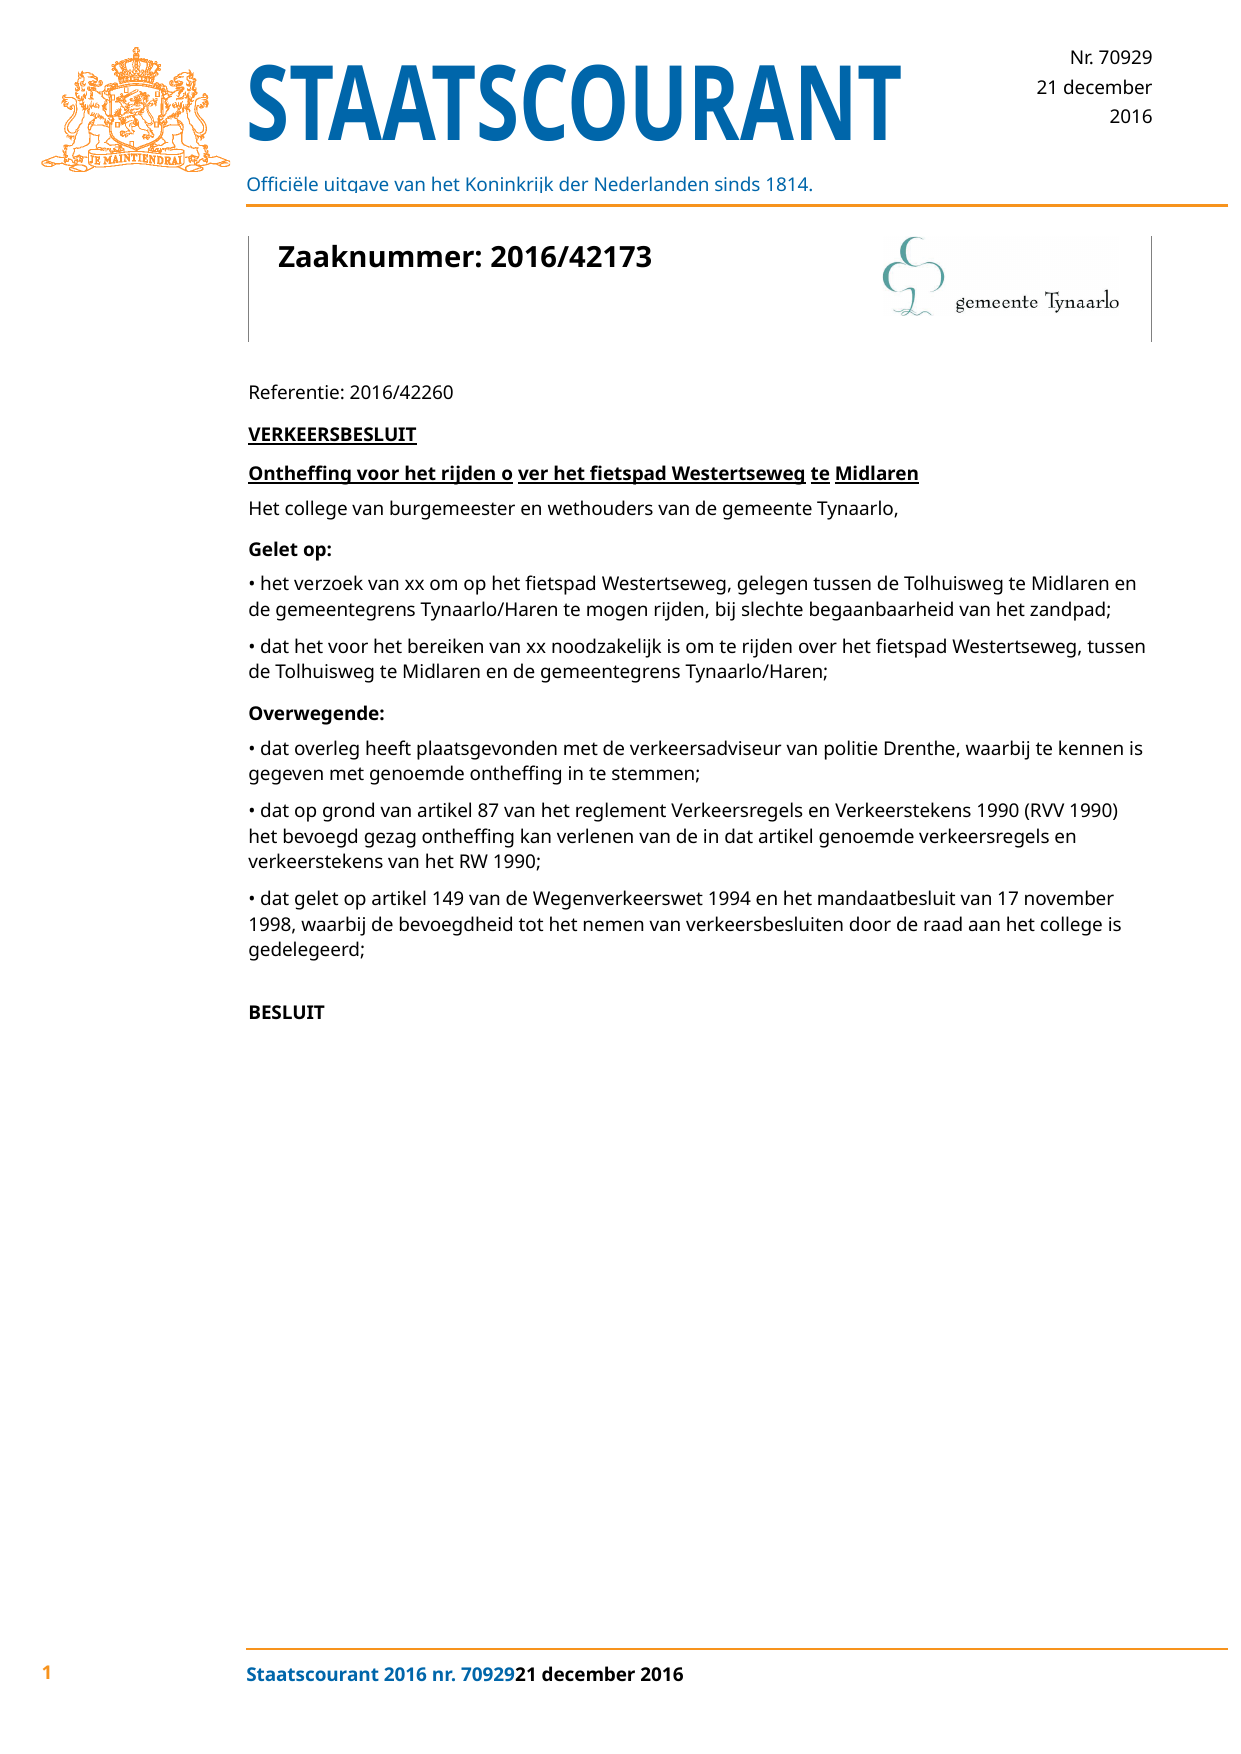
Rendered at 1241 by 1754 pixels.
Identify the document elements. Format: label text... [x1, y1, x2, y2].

text • dat op grond van artikel 87 van het reglement Verkeersregels en Verkeerstekens 1990 (RVV 1990) het bevoegd gezag ontheffing kan verlenen van de in dat artikel genoemde verkeersregels en verkeerstekens van het RW 1990; [248, 797, 1152, 874]
text VERKEERSBESLUIT [248, 421, 1152, 447]
picture [41, 47, 231, 172]
text Referentie: 2016/42260 [248, 379, 1152, 405]
text Ontheffing voor het rijden o ver het fietspad Westertseweg te Midlaren [248, 461, 1152, 486]
text Overwegende: [248, 701, 1152, 726]
picture [882, 236, 1119, 316]
text • dat het voor het bereiken van xx noodzakelijk is om te rijden over het fietspad Westertseweg, tussen de Tolhuisweg te Midlaren en de gemeentegrens Tynaarlo/Haren; [248, 633, 1152, 684]
table_header [850, 236, 1151, 342]
text • het verzoek van xx om op het fietspad Westertseweg, gelegen tussen de Tolhuisweg te Midlaren en de gemeentegrens Tynaarlo/Haren te mogen rijden, bij slechte begaanbaarheid van het zandpad; [248, 571, 1152, 622]
text • dat overleg heeft plaatsgevonden met de verkeersadviseur van politie Drenthe, waarbij te kennen is gegeven met genoemde ontheffing in te stemmen; [248, 735, 1152, 786]
text Het college van burgemeester en wethouders van de gemeente Tynaarlo, [248, 495, 1152, 520]
text • dat gelet op artikel 149 van de Wegenverkeerswet 1994 en het mandaatbesluit van 17 november 1998, waarbij de bevoegdheid tot het nemen van verkeersbesluiten door de raad aan het college is gedelegeerd; [248, 885, 1152, 962]
text BESLUIT [248, 999, 1152, 1025]
text Gelet op: [248, 537, 1152, 562]
table_header Zaaknummer: 2016/42173 [249, 236, 850, 342]
